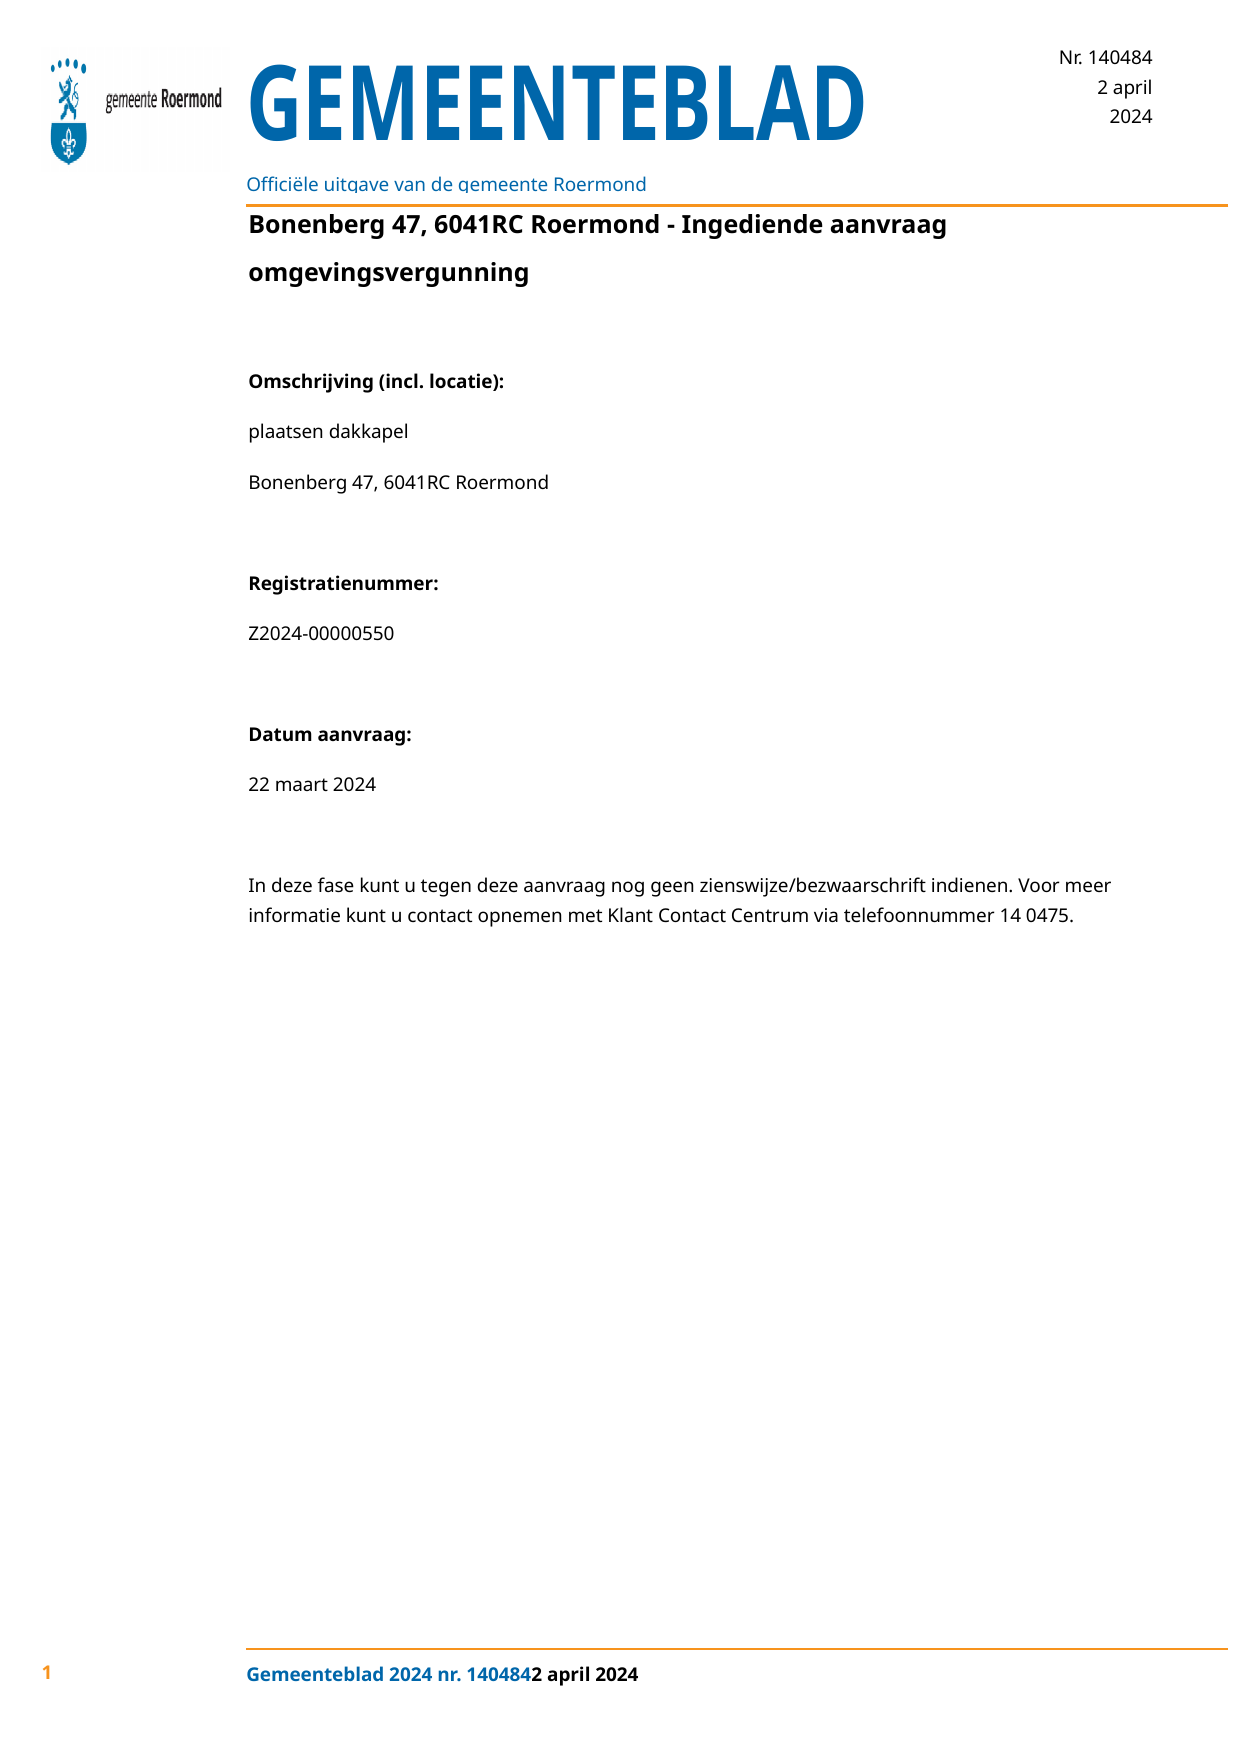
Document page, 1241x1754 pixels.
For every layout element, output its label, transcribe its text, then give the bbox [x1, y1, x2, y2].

text 22 maart 2024 [248, 772, 1152, 797]
text Bonenberg 47, 6041RC Roermond [248, 469, 1152, 495]
picture [41, 47, 231, 172]
text Bonenberg 47, 6041RC Roermond - Ingediende aanvraag omgevingsvergunning [248, 207, 1152, 288]
text Datum aanvraag: [248, 721, 1152, 747]
text plaatsen dakkapel [248, 419, 1152, 444]
text In deze fase kunt u tegen deze aanvraag nog geen zienswijze/bezwaarschrift indienen. Voor meer informatie kunt u contact opnemen met Klant Contact Centrum via telefoonnummer 14 0475. [248, 872, 1152, 928]
text Registratienummer: [248, 570, 1152, 596]
text Omschrijving (incl. locatie): [248, 368, 1152, 394]
text Z2024-00000550 [248, 620, 1152, 646]
